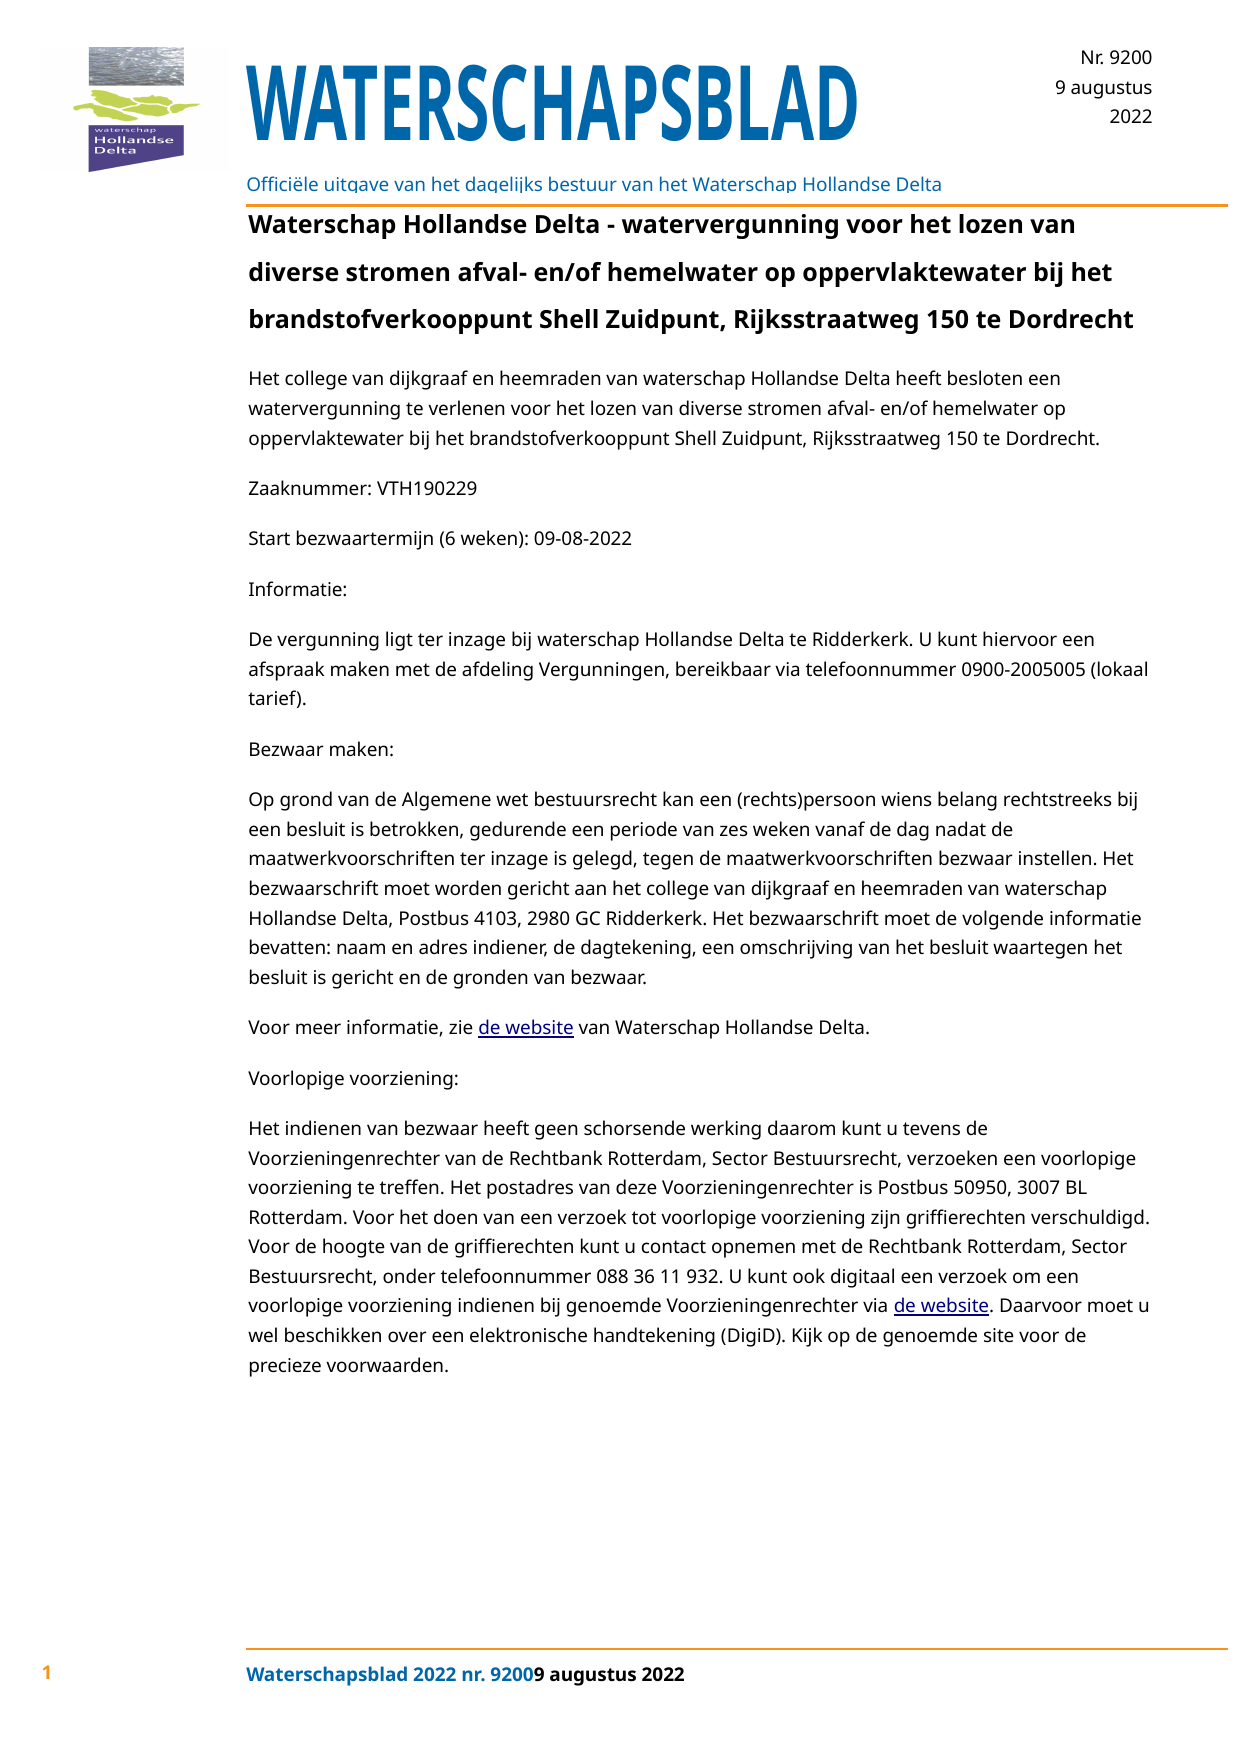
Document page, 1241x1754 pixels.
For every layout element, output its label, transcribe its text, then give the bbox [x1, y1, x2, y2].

text Het indienen van bezwaar heeft geen schorsende werking daarom kunt u tevens de Voorzieningenrechter van de Rechtbank Rotterdam, Sector Bestuursrecht, verzoeken een voorlopige voorziening te treffen. Het postadres van deze Voorzieningenrechter is Postbus 50950, 3007 BL Rotterdam. Voor het doen van een verzoek tot voorlopige voorziening zijn griffierechten verschuldigd. Voor de hoogte van de griffierechten kunt u contact opnemen met de Rechtbank Rotterdam, Sector Bestuursrecht, onder telefoonnummer 088 36 11 932. U kunt ook digitaal een verzoek om een voorlopige voorziening indienen bij genoemde Voorzieningenrechter via de website. Daarvoor moet u wel beschikken over een elektronische handtekening (DigiD). Kijk op de genoemde site voor de precieze voorwaarden. [248, 1115, 1152, 1377]
text Bezwaar maken: [248, 736, 1152, 762]
text Voor meer informatie, zie de website van Waterschap Hollandse Delta. [248, 1014, 1152, 1040]
picture [41, 47, 231, 172]
text Op grond van de Algemene wet bestuursrecht kan een (rechts)persoon wiens belang rechtstreeks bij een besluit is betrokken, gedurende een periode van zes weken vanaf de dag nadat de maatwerkvoorschriften ter inzage is gelegd, tegen de maatwerkvoorschriften bezwaar instellen. Het bezwaarschrift moet worden gericht aan het college van dijkgraaf en heemraden van waterschap Hollandse Delta, Postbus 4103, 2980 GC Ridderkerk. Het bezwaarschrift moet de volgende informatie bevatten: naam en adres indiener, de dagtekening, een omschrijving van het besluit waartegen het besluit is gericht en de gronden van bezwaar. [248, 786, 1152, 989]
text Zaaknummer: VTH190229 [248, 475, 1152, 501]
text Het college van dijkgraaf en heemraden van waterschap Hollandse Delta heeft besloten een watervergunning te verlenen voor het lozen van diverse stromen afval- en/of hemelwater op oppervlaktewater bij het brandstofverkooppunt Shell Zuidpunt, Rijksstraatweg 150 te Dordrecht. [248, 366, 1152, 450]
text Voorlopige voorziening: [248, 1065, 1152, 1090]
text Start bezwaartermijn (6 weken): 09-08-2022 [248, 526, 1152, 551]
text Informatie: [248, 576, 1152, 602]
text Waterschap Hollandse Delta - watervergunning voor het lozen van diverse stromen afval- en/of hemelwater op oppervlaktewater bij het brandstofverkooppunt Shell Zuidpunt, Rijksstraatweg 150 te Dordrecht [248, 207, 1152, 336]
text De vergunning ligt ter inzage bij waterschap Hollandse Delta te Ridderkerk. U kunt hiervoor een afspraak maken met de afdeling Vergunningen, bereikbaar via telefoonnummer 0900-2005005 (lokaal tarief). [248, 626, 1152, 711]
